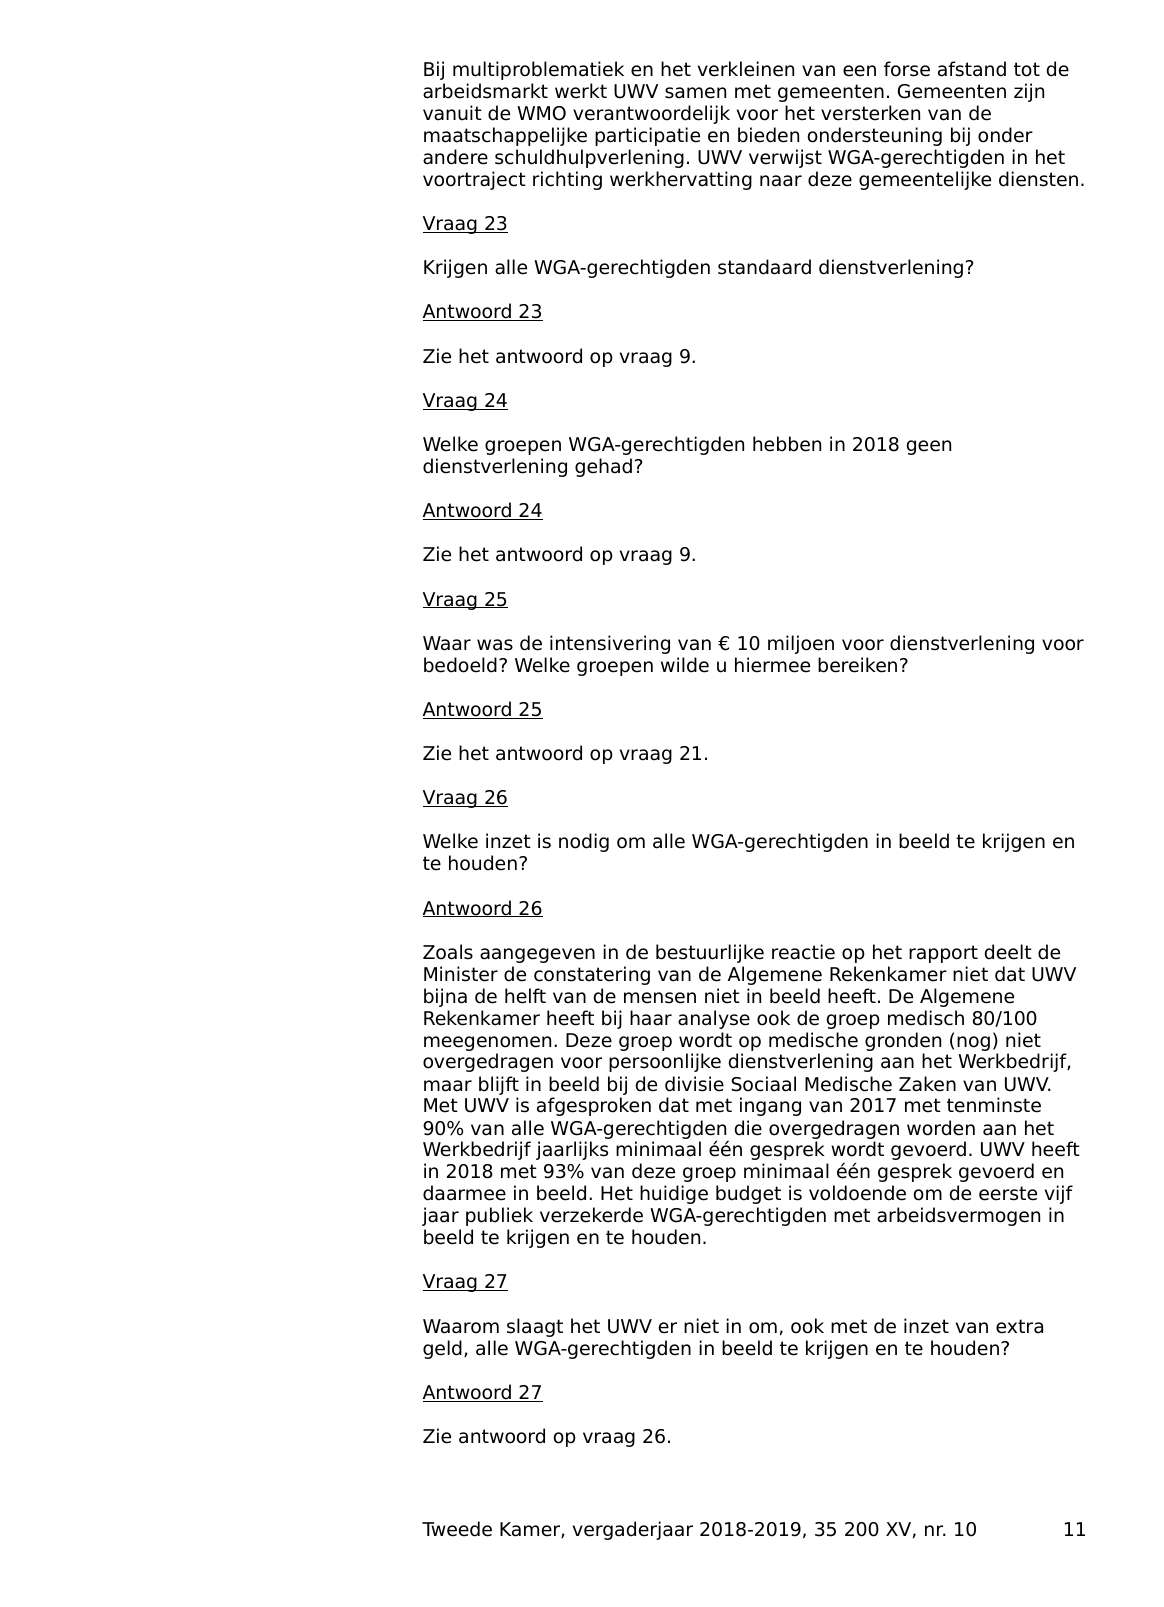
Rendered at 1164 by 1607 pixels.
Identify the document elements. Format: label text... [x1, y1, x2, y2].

subtitle Vraag 23 [422, 213, 1087, 235]
text Welke groepen WGA-gerechtigden hebben in 2018 geen dienstverlening gehad? [422, 434, 1087, 478]
subtitle Antwoord 25 [422, 699, 1087, 721]
subtitle Antwoord 24 [422, 500, 1087, 522]
text Bij multiproblematiek en het verkleinen van een forse afstand tot de arbeidsmarkt werkt UWV samen met gemeenten. Gemeenten zijn vanuit de WMO verantwoordelijk voor het versterken van de maatschappelijke participatie en bieden ondersteuning bij onder andere schuldhulpverlening. UWV verwijst WGA-gerechtigden in het voortraject richting werkhervatting naar deze gemeentelijke diensten. [422, 59, 1087, 191]
text Zie antwoord op vraag 26. [422, 1426, 1087, 1448]
subtitle Antwoord 23 [422, 301, 1087, 323]
subtitle Vraag 25 [422, 588, 1087, 610]
text Waarom slaagt het UWV er niet in om, ook met de inzet van extra geld, alle WGA-gerechtigden in beeld te krijgen en te houden? [422, 1316, 1087, 1359]
subtitle Vraag 27 [422, 1271, 1087, 1293]
text Zoals aangegeven in de bestuurlijke reactie op het rapport deelt de Minister de constatering van de Algemene Rekenkamer niet dat UWV bijna de helft van de mensen niet in beeld heeft. De Algemene Rekenkamer heeft bij haar analyse ook de groep medisch 80/100 meegenomen. Deze groep wordt op medische gronden (nog) niet overgedragen voor persoonlijke dienstverlening aan het Werkbedrijf, maar blijft in beeld bij de divisie Sociaal Medische Zaken van UWV. Met UWV is afgesproken dat met ingang van 2017 met tenminste 90% van alle WGA-gerechtigden die overgedragen worden aan het Werkbedrijf jaarlijks minimaal één gesprek wordt gevoerd. UWV heeft in 2018 met 93% van deze groep minimaal één gesprek gevoerd en daarmee in beeld. Het huidige budget is voldoende om de eerste vijf jaar publiek verzekerde WGA-gerechtigden met arbeidsvermogen in beeld te krijgen en te houden. [422, 942, 1087, 1249]
text Zie het antwoord op vraag 21. [422, 743, 1087, 765]
subtitle Vraag 26 [422, 787, 1087, 809]
subtitle Antwoord 27 [422, 1382, 1087, 1404]
text Zie het antwoord op vraag 9. [422, 346, 1087, 368]
text Welke inzet is nodig om alle WGA-gerechtigden in beeld te krijgen en te houden? [422, 831, 1087, 875]
text Zie het antwoord op vraag 9. [422, 544, 1087, 566]
subtitle Vraag 24 [422, 390, 1087, 412]
text Waar was de intensivering van € 10 miljoen voor dienstverlening voor bedoeld? Welke groepen wilde u hiermee bereiken? [422, 633, 1087, 677]
text Krijgen alle WGA-gerechtigden standaard dienstverlening? [422, 257, 1087, 279]
subtitle Antwoord 26 [422, 897, 1087, 919]
